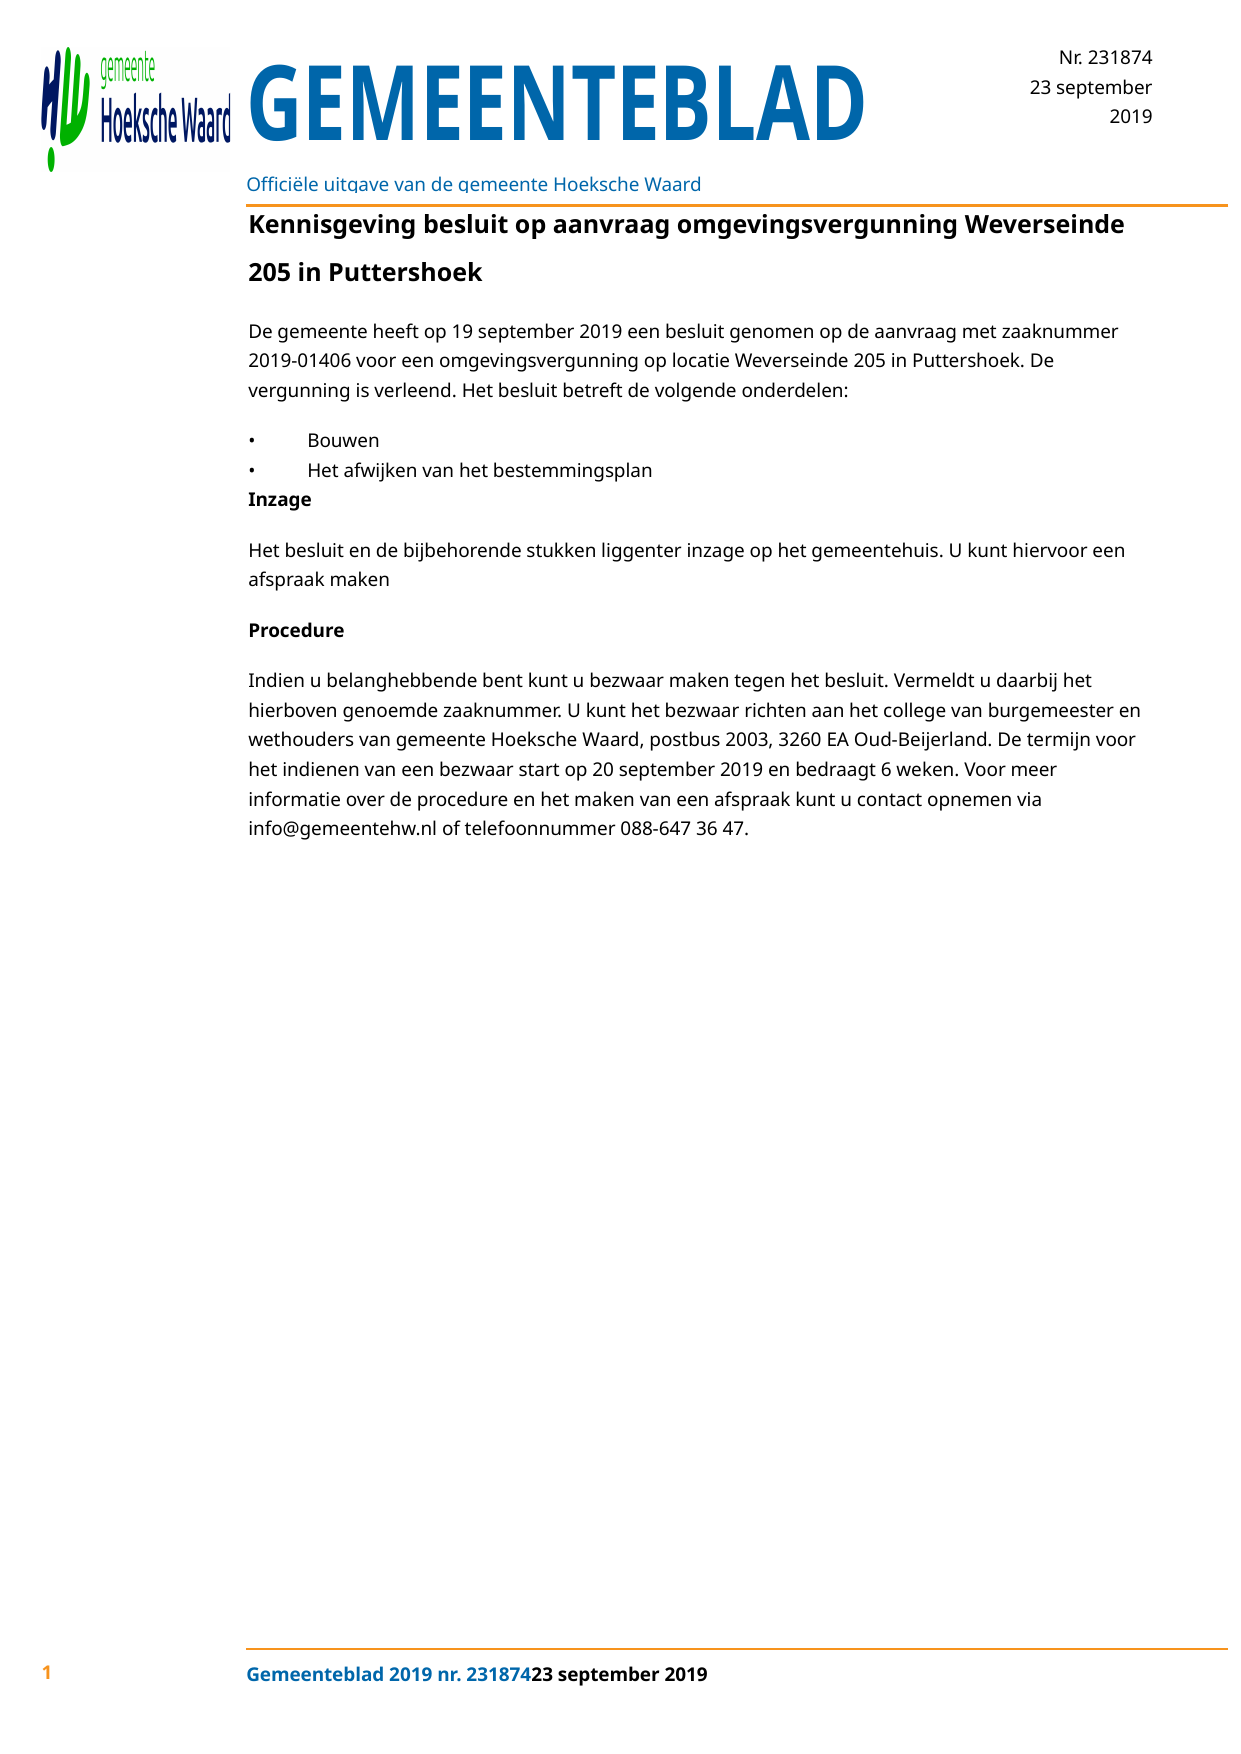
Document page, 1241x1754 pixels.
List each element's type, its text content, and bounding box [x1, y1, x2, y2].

picture [41, 47, 231, 172]
text Indien u belanghebbende bent kunt u bezwaar maken tegen het besluit. Vermeldt u daarbij het hierboven genoemde zaaknummer. U kunt het bezwaar richten aan het college van burgemeester en wethouders van gemeente Hoeksche Waard, postbus 2003, 3260 EA Oud-Beijerland. De termijn voor het indienen van een bezwaar start op 20 september 2019 en bedraagt 6 weken. Voor meer informatie over de procedure en het maken van een afspraak kunt u contact opnemen via info@gemeentehw.nl of telefoonnummer 088-647 36 47. [248, 667, 1152, 841]
list Bouwen [248, 427, 1152, 453]
text Inzage [248, 487, 1152, 512]
text Het besluit en de bijbehorende stukken liggenter inzage op het gemeentehuis. U kunt hiervoor een afspraak maken [248, 537, 1152, 592]
text De gemeente heeft op 19 september 2019 een besluit genomen op de aanvraag met zaaknummer 2019-01406 voor een omgevingsvergunning op locatie Weverseinde 205 in Puttershoek. De vergunning is verleend. Het besluit betreft de volgende onderdelen: [248, 318, 1152, 403]
text Kennisgeving besluit op aanvraag omgevingsvergunning Weverseinde 205 in Puttershoek [248, 207, 1152, 288]
list Het afwijken van het bestemmingsplan [248, 457, 1152, 483]
text Procedure [248, 617, 1152, 643]
